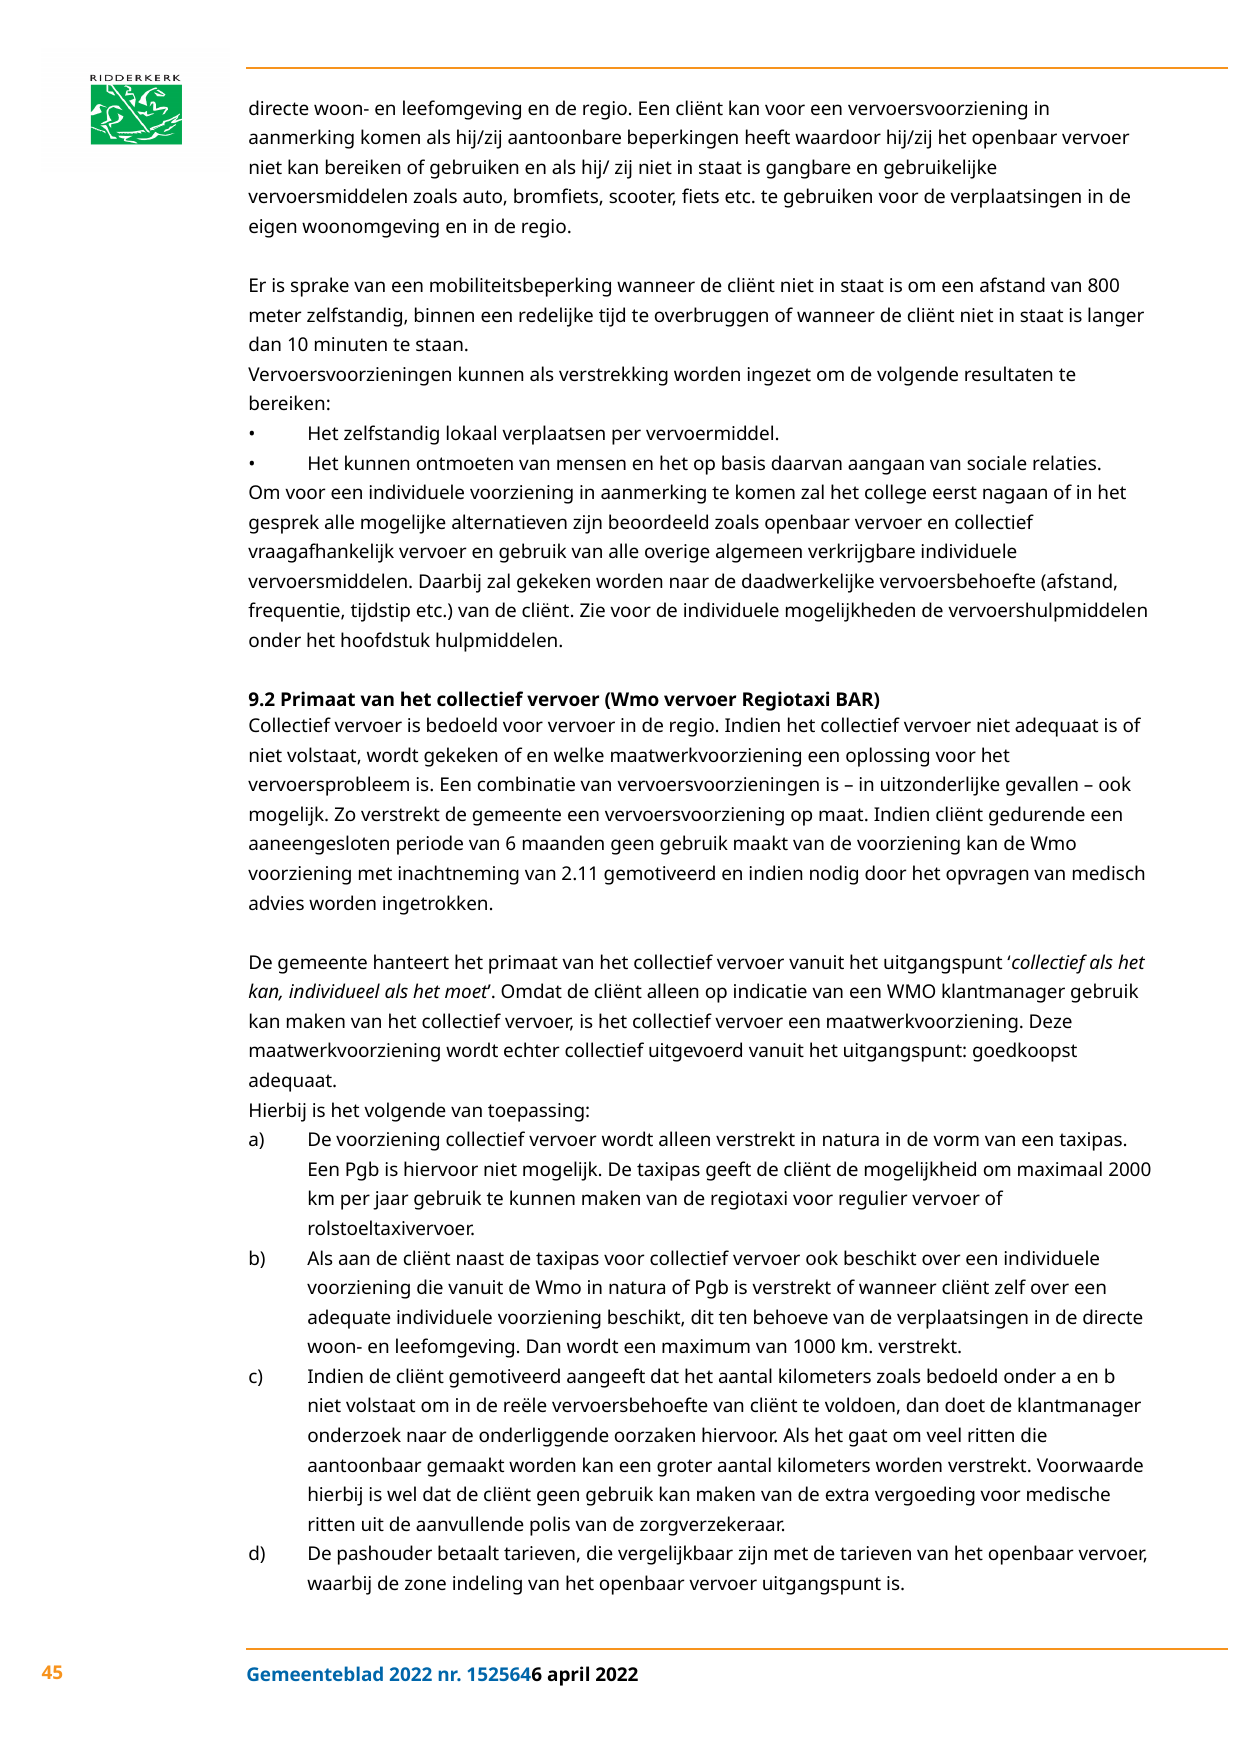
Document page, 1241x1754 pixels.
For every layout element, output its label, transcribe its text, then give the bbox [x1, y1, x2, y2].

list Indien de cliënt gemotiveerd aangeeft dat het aantal kilometers zoals bedoeld onder a en b niet volstaat om in de reële vervoersbehoefte van cliënt te voldoen, dan doet de klantmanager onderzoek naar de onderliggende oorzaken hiervoor. Als het gaat om veel ritten die aantoonbaar gemaakt worden kan een groter aantal kilometers worden verstrekt. Voorwaarde hierbij is wel dat de cliënt geen gebruik kan maken van de extra vergoeding voor medische ritten uit de aanvullende polis van de zorgverzekeraar. [248, 1363, 1152, 1537]
list Als aan de cliënt naast de taxipas voor collectief vervoer ook beschikt over een individuele voorziening die vanuit de Wmo in natura of Pgb is verstrekt of wanneer cliënt zelf over een adequate individuele voorziening beschikt, dit ten behoeve van de verplaatsingen in de directe woon- en leefomgeving. Dan wordt een maximum van 1000 km. verstrekt. [248, 1245, 1152, 1359]
text Er is sprake van een mobiliteitsbeperking wanneer de cliënt niet in staat is om een afstand van 800 meter zelfstandig, binnen een redelijke tijd te overbruggen of wanneer de cliënt niet in staat is langer dan 10 minuten te staan. [248, 272, 1152, 357]
text De gemeente hanteert het primaat van het collectief vervoer vanuit het uitgangspunt ‘collectief als het kan, individueel als het moet’. Omdat de cliënt alleen op indicatie van een WMO klantmanager gebruik kan maken van het collectief vervoer, is het collectief vervoer een maatwerkvoorziening. Deze maatwerkvoorziening wordt echter collectief uitgevoerd vanuit het uitgangspunt: goedkoopst adequaat. [248, 949, 1152, 1093]
text Hierbij is het volgende van toepassing: [248, 1097, 1152, 1122]
text Vervoersvoorzieningen kunnen als verstrekking worden ingezet om de volgende resultaten te bereiken: [248, 361, 1152, 416]
text directe woon- en leefomgeving en de regio. Een cliënt kan voor een vervoersvoorziening in aanmerking komen als hij/zij aantoonbare beperkingen heeft waardoor hij/zij het openbaar vervoer niet kan bereiken of gebruiken en als hij/ zij niet in staat is gangbare en gebruikelijke vervoersmiddelen zoals auto, bromfiets, scooter, fiets etc. te gebruiken voor de verplaatsingen in de eigen woonomgeving en in de regio. [248, 95, 1152, 239]
text 9.2 Primaat van het collectief vervoer (Wmo vervoer Regiotaxi BAR) [248, 686, 1152, 712]
list Het zelfstandig lokaal verplaatsen per vervoermiddel. [248, 420, 1152, 446]
list De voorziening collectief vervoer wordt alleen verstrekt in natura in de vorm van een taxipas. Een Pgb is hiervoor niet mogelijk. De taxipas geeft de cliënt de mogelijkheid om maximaal 2000 km per jaar gebruik te kunnen maken van de regiotaxi voor regulier vervoer of rolstoeltaxivervoer. [248, 1126, 1152, 1241]
text Om voor een individuele voorziening in aanmerking te komen zal het college eerst nagaan of in het gesprek alle mogelijke alternatieven zijn beoordeeld zoals openbaar vervoer en collectief vraagafhankelijk vervoer en gebruik van alle overige algemeen verkrijgbare individuele vervoersmiddelen. Daarbij zal gekeken worden naar de daadwerkelijke vervoersbehoefte (afstand, frequentie, tijdstip etc.) van de cliënt. Zie voor de individuele mogelijkheden de vervoershulpmiddelen onder het hoofdstuk hulpmiddelen. [248, 479, 1152, 653]
picture [41, 47, 231, 172]
list Het kunnen ontmoeten van mensen en het op basis daarvan aangaan van sociale relaties. [248, 450, 1152, 476]
list De pashouder betaalt tarieven, die vergelijkbaar zijn met de tarieven van het openbaar vervoer, waarbij de zone indeling van het openbaar vervoer uitgangspunt is. [248, 1541, 1152, 1596]
text Collectief vervoer is bedoeld voor vervoer in de regio. Indien het collectief vervoer niet adequaat is of niet volstaat, wordt gekeken of en welke maatwerkvoorziening een oplossing voor het vervoersprobleem is. Een combinatie van vervoersvoorzieningen is – in uitzonderlijke gevallen – ook mogelijk. Zo verstrekt de gemeente een vervoersvoorziening op maat. Indien cliënt gedurende een aaneengesloten periode van 6 maanden geen gebruik maakt van de voorziening kan de Wmo voorziening met inachtneming van 2.11 gemotiveerd en indien nodig door het opvragen van medisch advies worden ingetrokken. [248, 712, 1152, 915]
